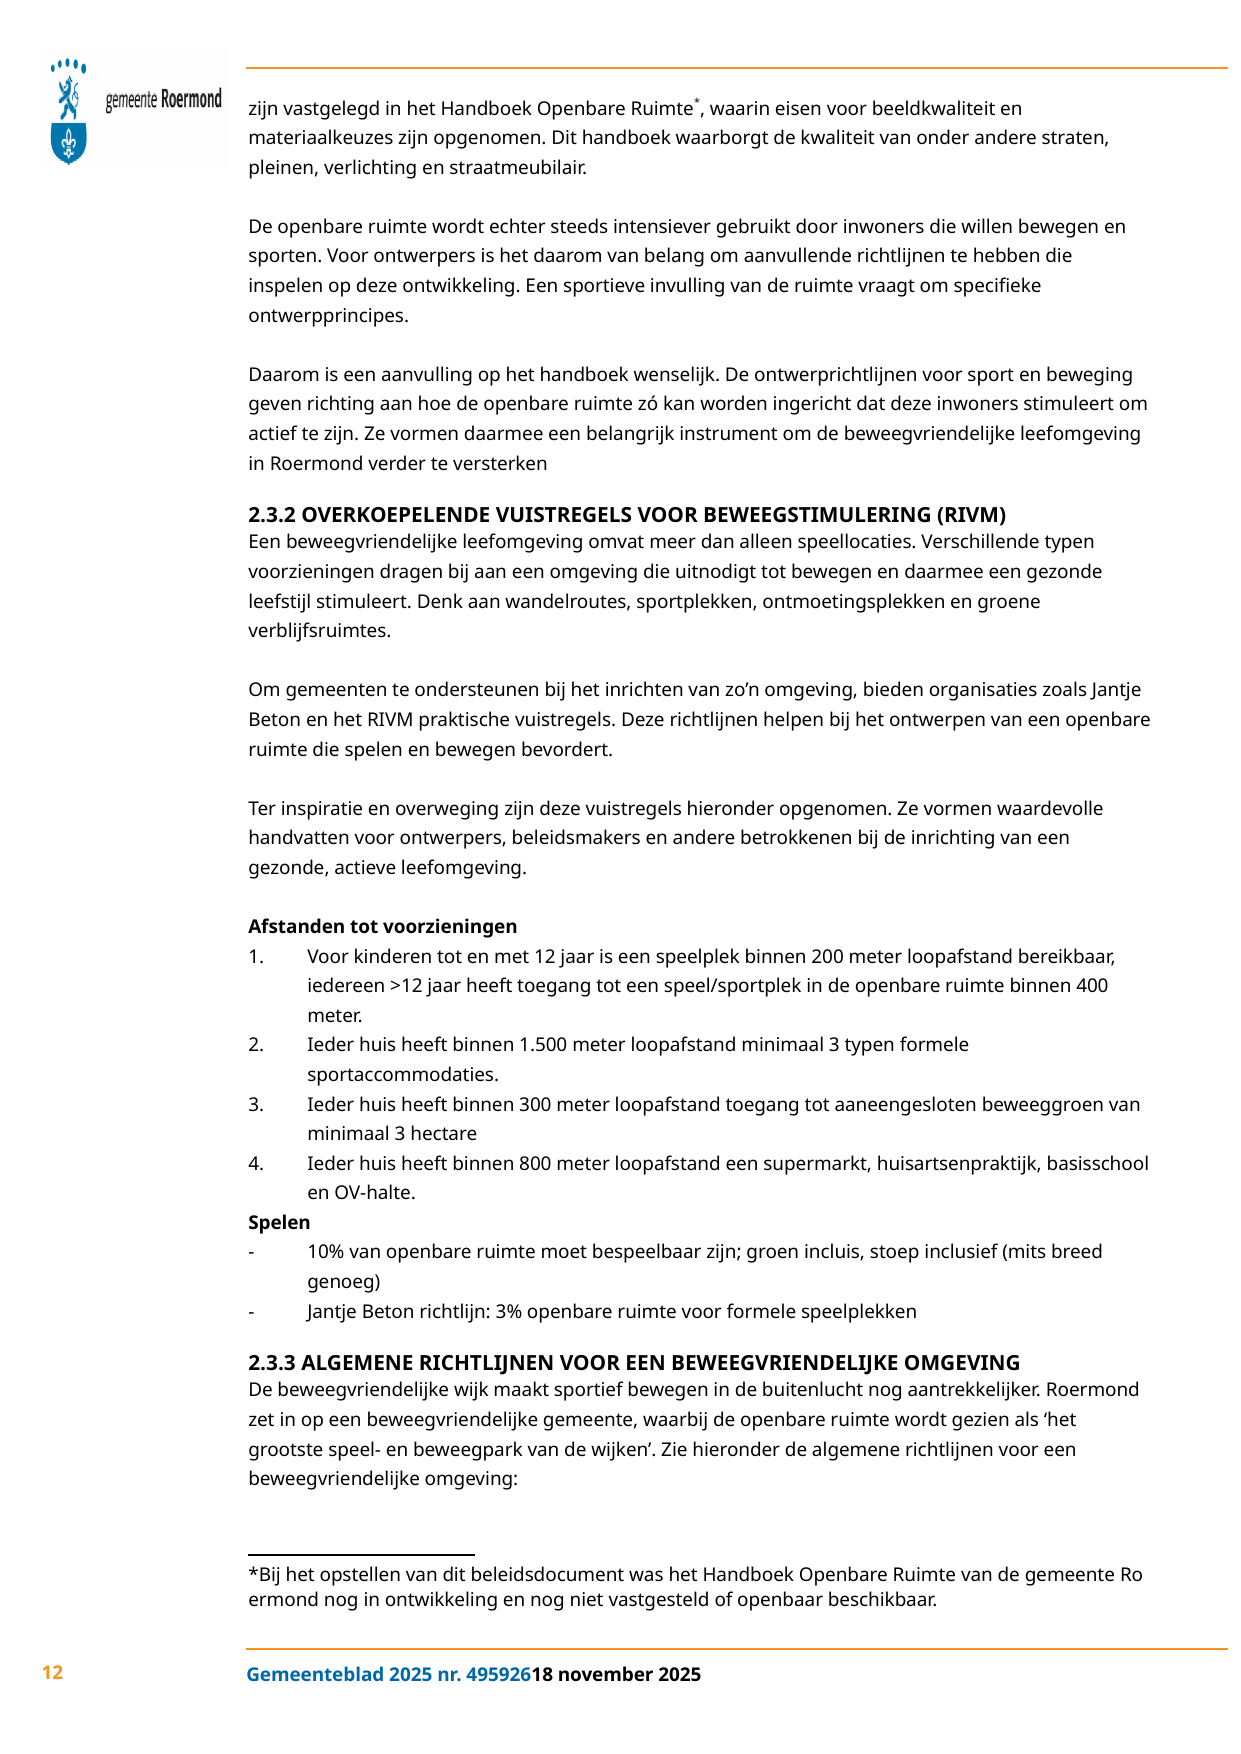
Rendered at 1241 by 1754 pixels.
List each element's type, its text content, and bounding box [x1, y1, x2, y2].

text Afstanden tot voorzieningen [248, 913, 1152, 939]
list Ieder huis heeft binnen 800 meter loopafstand een supermarkt, huisartsenpraktijk, basisschool en OV-halte. [248, 1150, 1152, 1205]
text Daarom is een aanvulling op het handboek wenselijk. De ontwerprichtlijnen voor sport en beweging geven richting aan hoe de openbare ruimte zó kan worden ingericht dat deze inwoners stimuleert om actief te zijn. Ze vormen daarmee een belangrijk instrument om de beweegvriendelijke leefomgeving in Roermond verder te versterken [248, 361, 1152, 476]
picture [41, 47, 231, 172]
list Ieder huis heeft binnen 1.500 meter loopafstand minimaal 3 typen formele sportaccommodaties. [248, 1032, 1152, 1087]
text Een beweegvriendelijke leefomgeving omvat meer dan alleen speellocaties. Verschillende typen voorzieningen dragen bij aan een omgeving die uitnodigt tot bewegen en daarmee een gezonde leefstijl stimuleert. Denk aan wandelroutes, sportplekken, ontmoetingsplekken en groene verblijfsruimtes. [248, 529, 1152, 643]
text Ter inspiratie en overweging zijn deze vuistregels hieronder opgenomen. Ze vormen waardevolle handvatten voor ontwerpers, beleidsmakers en andere betrokkenen bij de inrichting van een gezonde, actieve leefomgeving. [248, 795, 1152, 880]
text De openbare ruimte wordt echter steeds intensiever gebruikt door inwoners die willen bewegen en sporten. Voor ontwerpers is het daarom van belang om aanvullende richtlijnen te hebben die inspelen op deze ontwikkeling. Een sportieve invulling van de ruimte vraagt om specifieke ontwerpprincipes. [248, 213, 1152, 328]
text 2.3.2 OVERKOEPELENDE VUISTREGELS VOOR BEWEEGSTIMULERING (RIVM) [248, 500, 1152, 529]
list Ieder huis heeft binnen 300 meter loopafstand toegang tot aaneengesloten beweeggroen van minimaal 3 hectare [248, 1091, 1152, 1146]
text Bij het opstellen van dit beleidsdocument was het Handboek Openbare Ruimte van de gemeente Roermond nog in ontwikkeling en nog niet vastgesteld of openbaar beschikbaar. [248, 1561, 1152, 1612]
text Om gemeenten te ondersteunen bij het inrichten van zo’n omgeving, bieden organisaties zoals Jantje Beton en het RIVM praktische vuistregels. Deze richtlijnen helpen bij het ontwerpen van een openbare ruimte die spelen en bewegen bevordert. [248, 677, 1152, 761]
list 10% van openbare ruimte moet bespeelbaar zijn; groen incluis, stoep inclusief (mits breed genoeg) [248, 1239, 1152, 1294]
text 2.3.3 ALGEMENE RICHTLIJNEN VOOR EEN BEWEEGVRIENDELIJKE OMGEVING [248, 1348, 1152, 1377]
list Voor kinderen tot en met 12 jaar is een speelplek binnen 200 meter loopafstand bereikbaar, iedereen >12 jaar heeft toegang tot een speel/sportplek in de openbare ruimte binnen 400 meter. [248, 943, 1152, 1028]
text zijn vastgelegd in het Handboek Openbare Ruimte, waarin eisen voor beeldkwaliteit en materiaalkeuzes zijn opgenomen. Dit handboek waarborgt de kwaliteit van onder andere straten, pleinen, verlichting en straatmeubilair. [248, 95, 1152, 180]
list Jantje Beton richtlijn: 3% openbare ruimte voor formele speelplekken [248, 1298, 1152, 1323]
text De beweegvriendelijke wijk maakt sportief bewegen in de buitenlucht nog aantrekkelijker. Roermond zet in op een beweegvriendelijke gemeente, waarbij de openbare ruimte wordt gezien als ‘het grootste speel- en beweegpark van de wijken’. Zie hieronder de algemene richtlijnen voor een beweegvriendelijke omgeving: [248, 1377, 1152, 1491]
text Spelen [248, 1209, 1152, 1235]
